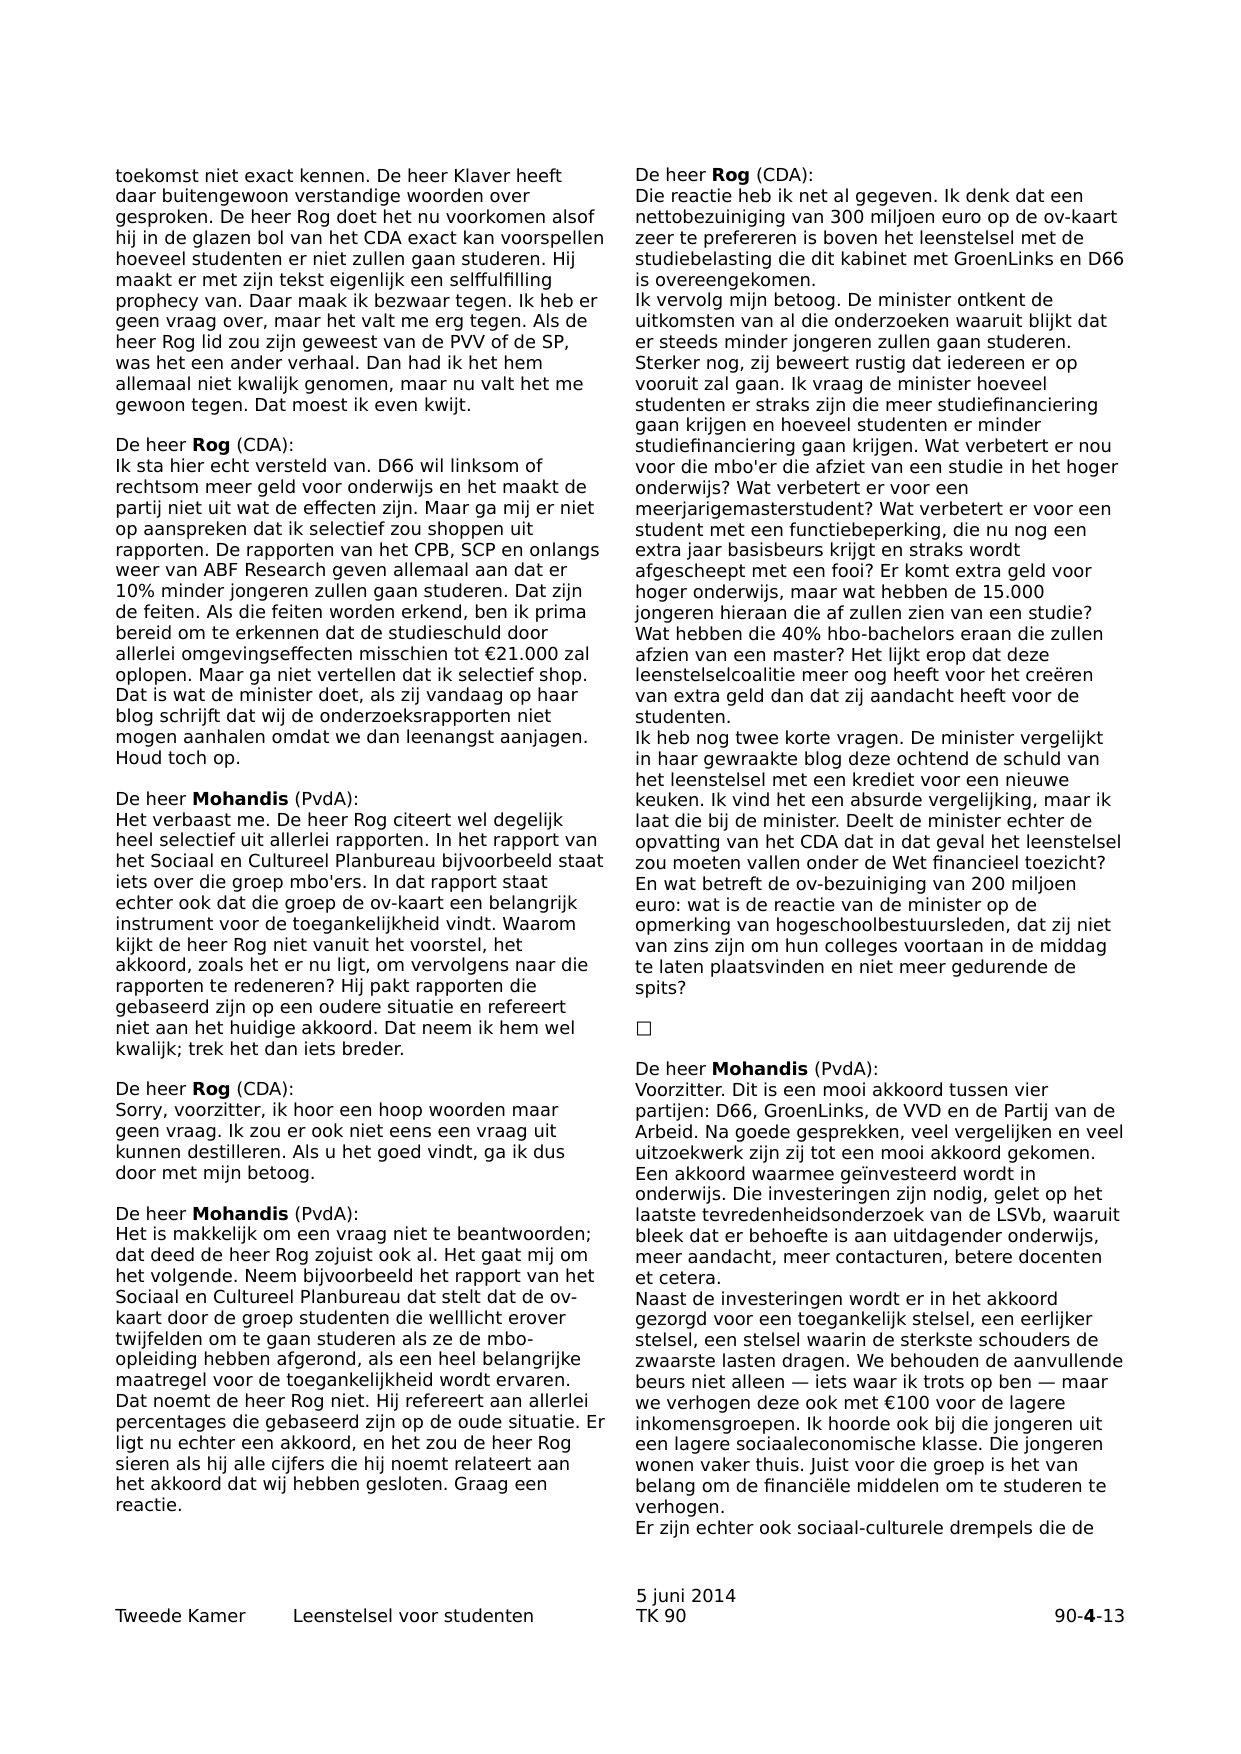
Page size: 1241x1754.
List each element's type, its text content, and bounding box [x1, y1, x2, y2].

text De heer Rog (CDA): [115, 435, 605, 456]
text Het verbaast me. De heer Rog citeert wel degelijk heel selectief uit allerlei rapporten. In het rapport van het Sociaal en Cultureel Planbureau bijvoorbeeld staat iets over die groep mbo'ers. In dat rapport staat echter ook dat die groep de ov-kaart een belangrijk instrument voor de toegankelijkheid vindt. Waarom kijkt de heer Rog niet vanuit het voorstel, het akkoord, zoals het er nu ligt, om vervolgens naar die rapporten te redeneren? Hij pakt rapporten die gebaseerd zijn op een oudere situatie en refereert niet aan het huidige akkoord. Dat neem ik hem wel kwalijk; trek het dan iets breder. [115, 809, 605, 1059]
text Ik heb nog twee korte vragen. De minister vergelijkt in haar gewraakte blog deze ochtend de schuld van het leenstelsel met een krediet voor een nieuwe keuken. Ik vind het een absurde vergelijking, maar ik laat die bij de minister. Deelt de minister echter de opvatting van het CDA dat in dat geval het leenstelsel zou moeten vallen onder de Wet financieel toezicht? En wat betreft de ov-bezuiniging van 200 miljoen euro: wat is de reactie van de minister op de opmerking van hogeschoolbestuursleden, dat zij niet van zins zijn om hun colleges voortaan in de middag te laten plaatsvinden en niet meer gedurende de spits? [635, 728, 1125, 998]
text toekomst niet exact kennen. De heer Klaver heeft daar buitengewoon verstandige woorden over gesproken. De heer Rog doet het nu voorkomen alsof hij in de glazen bol van het CDA exact kan voorspellen hoeveel studenten er niet zullen gaan studeren. Hij maakt er met zijn tekst eigenlijk een selffulfilling prophecy van. Daar maak ik bezwaar tegen. Ik heb er geen vraag over, maar het valt me erg tegen. Als de heer Rog lid zou zijn geweest van de PVV of de SP, was het een ander verhaal. Dan had ik het hem allemaal niet kwalijk genomen, maar nu valt het me gewoon tegen. Dat moest ik even kwijt. [115, 165, 605, 415]
text Ik sta hier echt versteld van. D66 wil linksom of rechtsom meer geld voor onderwijs en het maakt de partij niet uit wat de effecten zijn. Maar ga mij er niet op aanspreken dat ik selectief zou shoppen uit rapporten. De rapporten van het CPB, SCP en onlangs weer van ABF Research geven allemaal aan dat er 10% minder jongeren zullen gaan studeren. Dat zijn de feiten. Als die feiten worden erkend, ben ik prima bereid om te erkennen dat de studieschuld door allerlei omgevingseffecten misschien tot €21.000 zal oplopen. Maar ga niet vertellen dat ik selectief shop. Dat is wat de minister doet, als zij vandaag op haar blog schrijft dat wij de onderzoeksrapporten niet mogen aanhalen omdat we dan leenangst aanjagen. Houd toch op. [115, 456, 605, 768]
text Sorry, voorzitter, ik hoor een hoop woorden maar geen vraag. Ik zou er ook niet eens een vraag uit kunnen destilleren. Als u het goed vindt, ga ik dus door met mijn betoog. [115, 1100, 605, 1183]
text De heer Mohandis (PvdA): [115, 788, 605, 809]
text Naast de investeringen wordt er in het akkoord gezorgd voor een toegankelijk stelsel, een eerlijker stelsel, een stelsel waarin de sterkste schouders de zwaarste lasten dragen. We behouden de aanvullende beurs niet alleen — iets waar ik trots op ben — maar we verhogen deze ook met €100 voor de lagere inkomensgroepen. Ik hoorde ook bij die jongeren uit een lagere sociaaleconomische klasse. Die jongeren wonen vaker thuis. Juist voor die groep is het van belang om de financiële middelen om te studeren te verhogen. [635, 1288, 1125, 1517]
text Ik vervolg mijn betoog. De minister ontkent de uitkomsten van al die onderzoeken waaruit blijkt dat er steeds minder jongeren zullen gaan studeren. Sterker nog, zij beweert rustig dat iedereen er op vooruit zal gaan. Ik vraag de minister hoeveel studenten er straks zijn die meer studiefinanciering gaan krijgen en hoeveel studenten er minder studiefinanciering gaan krijgen. Wat verbetert er nou voor die mbo'er die afziet van een studie in het hoger onderwijs? Wat verbetert er voor een meerjarigemasterstudent? Wat verbetert er voor een student met een functiebeperking, die nu nog een extra jaar basisbeurs krijgt en straks wordt afgescheept met een fooi? Er komt extra geld voor hoger onderwijs, maar wat hebben de 15.000 jongeren hieraan die af zullen zien van een studie? Wat hebben die 40% hbo-bachelors eraan die zullen afzien van een master? Het lijkt erop dat deze leenstelselcoalitie meer oog heeft voor het creëren van extra geld dan dat zij aandacht heeft voor de studenten. [635, 290, 1125, 728]
text De heer Rog (CDA): [115, 1079, 605, 1100]
text Er zijn echter ook sociaal-culturele drempels die de [635, 1517, 1125, 1538]
text De heer Mohandis (PvdA): [115, 1203, 605, 1224]
text De heer Mohandis (PvdA): [635, 1059, 1125, 1080]
text Voorzitter. Dit is een mooi akkoord tussen vier partijen: D66, GroenLinks, de VVD en de Partij van de Arbeid. Na goede gesprekken, veel vergelijken en veel uitzoekwerk zijn zij tot een mooi akkoord gekomen. Een akkoord waarmee geïnvesteerd wordt in onderwijs. Die investeringen zijn nodig, gelet op het laatste tevredenheidsonderzoek van de LSVb, waaruit bleek dat er behoefte is aan uitdagender onderwijs, meer aandacht, meer contacturen, betere docenten et cetera. [635, 1080, 1125, 1288]
text Het is makkelijk om een vraag niet te beantwoorden; dat deed de heer Rog zojuist ook al. Het gaat mij om het volgende. Neem bijvoorbeeld het rapport van het Sociaal en Cultureel Planbureau dat stelt dat de ov-kaart door de groep studenten die welllicht erover twijfelden om te gaan studeren als ze de mbo-opleiding hebben afgerond, als een heel belangrijke maatregel voor de toegankelijkheid wordt ervaren. Dat noemt de heer Rog niet. Hij refereert aan allerlei percentages die gebaseerd zijn op de oude situatie. Er ligt nu echter een akkoord, en het zou de heer Rog sieren als hij alle cijfers die hij noemt relateert aan het akkoord dat wij hebben gesloten. Graag een reactie. [115, 1224, 605, 1516]
text De heer Rog (CDA): [635, 165, 1125, 186]
text Die reactie heb ik net al gegeven. Ik denk dat een nettobezuiniging van 300 miljoen euro op de ov-kaart zeer te prefereren is boven het leenstelsel met de studiebelasting die dit kabinet met GroenLinks en D66 is overeengekomen. [635, 186, 1125, 290]
text ⬜ [635, 1018, 1125, 1039]
